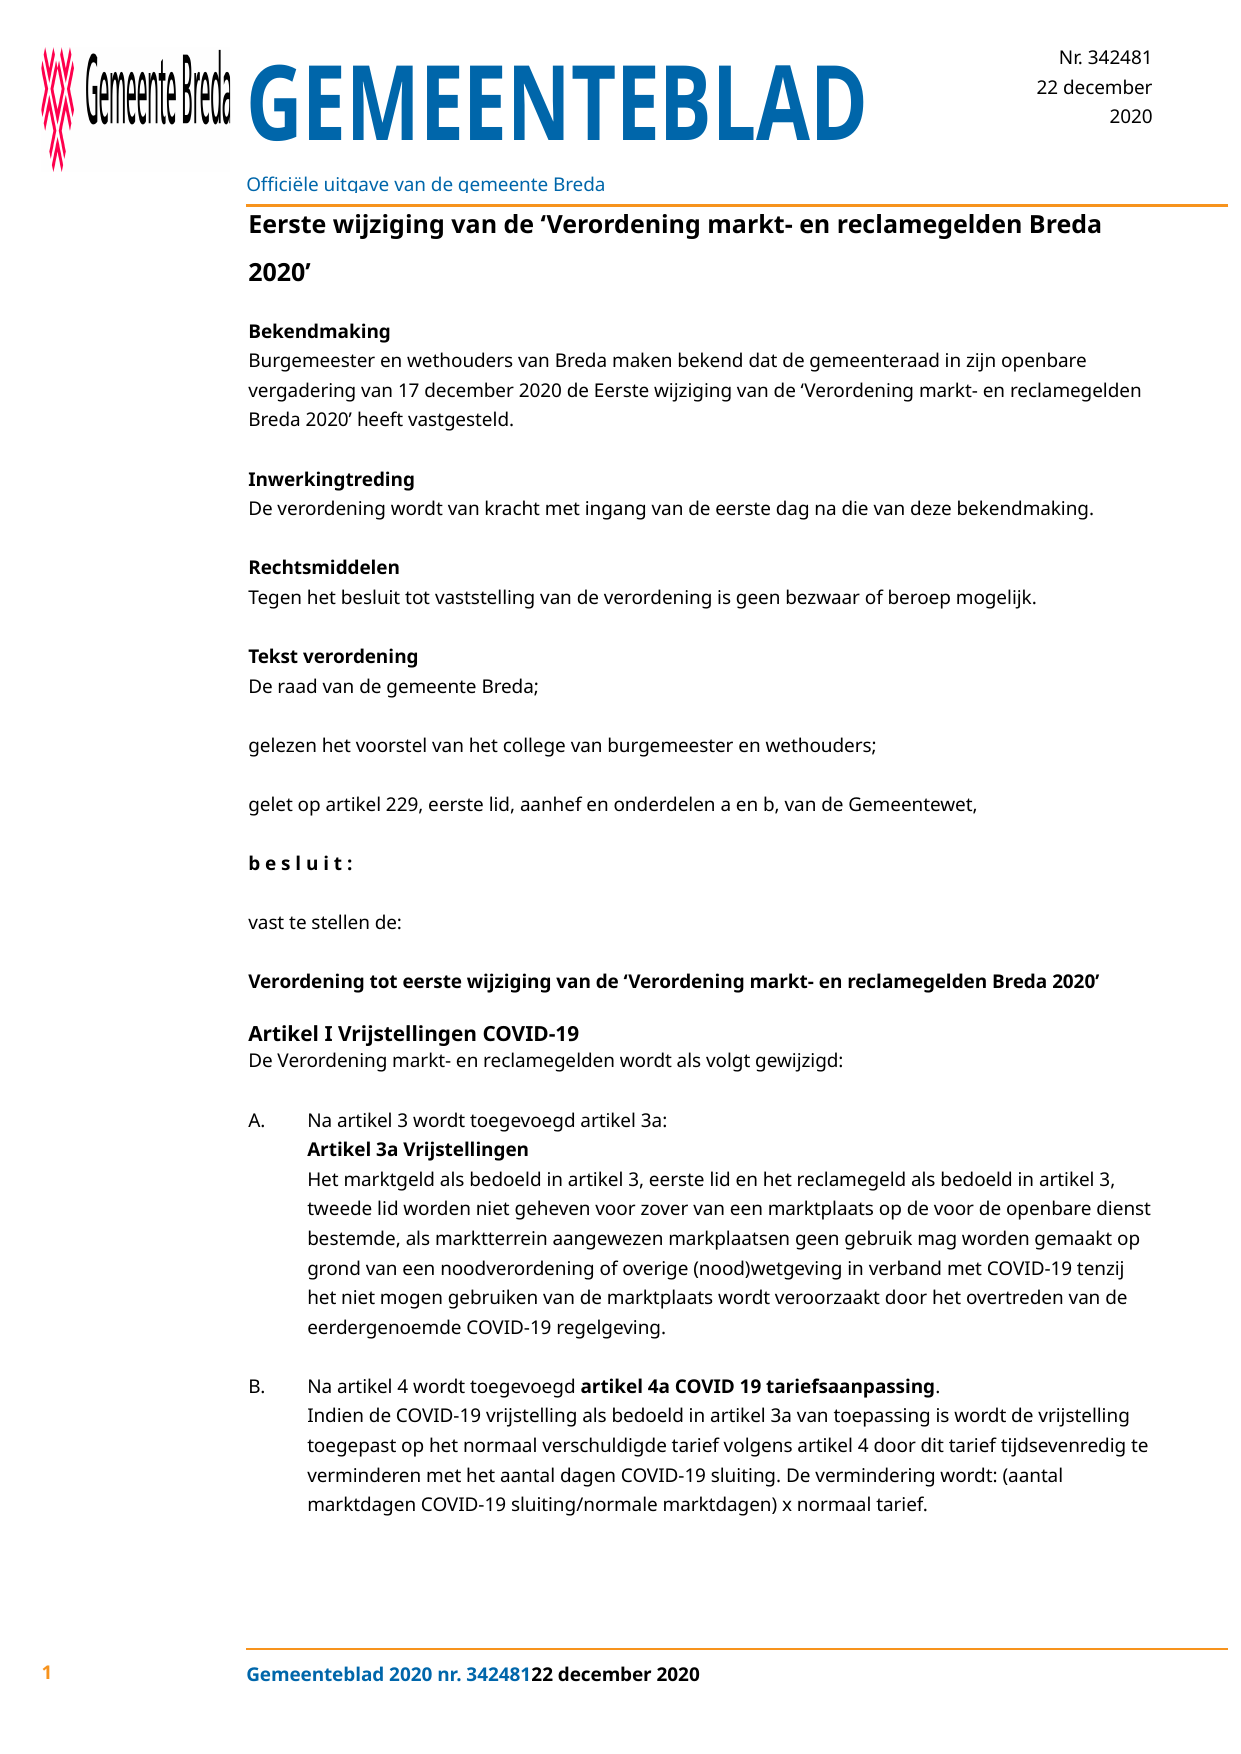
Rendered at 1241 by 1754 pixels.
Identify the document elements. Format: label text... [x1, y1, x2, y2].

text Eerste wijziging van de ‘Verordening markt- en reclamegelden Breda 2020’ [248, 207, 1152, 288]
text Artikel I Vrijstellingen COVID-19 [248, 1019, 1152, 1048]
picture [41, 47, 231, 172]
text De Verordening markt- en reclamegelden wordt als volgt gewijzigd: [248, 1048, 1152, 1073]
text Burgemeester en wethouders van Breda maken bekend dat de gemeenteraad in zijn openbare vergadering van 17 december 2020 de Eerste wijziging van de ‘Verordening markt- en reclamegelden Breda 2020’ heeft vastgesteld. [248, 347, 1152, 432]
text Verordening tot eerste wijziging van de ‘Verordening markt- en reclamegelden Breda 2020’ [248, 969, 1152, 994]
text b e s l u i t : [248, 850, 1152, 876]
list Na artikel 3 wordt toegevoegd artikel 3a: [248, 1107, 1152, 1132]
text Tekst verordening [248, 643, 1152, 669]
text Rechtsmiddelen [248, 554, 1152, 580]
text vast te stellen de: [248, 909, 1152, 935]
list Indien de COVID-19 vrijstelling als bedoeld in artikel 3a van toepassing is wordt de vrijstelling toegepast op het normaal verschuldigde tarief volgens artikel 4 door dit tarief tijdsevenredig te verminderen met het aantal dagen COVID-19 sluiting. De vermindering wordt: (aantal marktdagen COVID-19 sluiting/normale marktdagen) x normaal tarief. [248, 1403, 1152, 1517]
text De raad van de gemeente Breda; [248, 673, 1152, 699]
list Het marktgeld als bedoeld in artikel 3, eerste lid en het reclamegeld als bedoeld in artikel 3, tweede lid worden niet geheven voor zover van een marktplaats op de voor de openbare dienst bestemde, als marktterrein aangewezen markplaatsen geen gebruik mag worden gemaakt op grond van een noodverordening of overige (nood)wetgeving in verband met COVID-19 tenzij het niet mogen gebruiken van de marktplaats wordt veroorzaakt door het overtreden van de eerdergenoemde COVID-19 regelgeving. [248, 1166, 1152, 1339]
text Bekendmaking [248, 318, 1152, 344]
text gelet op artikel 229, eerste lid, aanhef en onderdelen a en b, van de Gemeentewet, [248, 791, 1152, 817]
list Na artikel 4 wordt toegevoegd artikel 4a COVID 19 tariefsaanpassing. [248, 1373, 1152, 1399]
text Inwerkingtreding [248, 466, 1152, 492]
text gelezen het voorstel van het college van burgemeester en wethouders; [248, 732, 1152, 758]
text De verordening wordt van kracht met ingang van de eerste dag na die van deze bekendmaking. [248, 495, 1152, 521]
list Artikel 3a Vrijstellingen [248, 1136, 1152, 1162]
text Tegen het besluit tot vaststelling van de verordening is geen bezwaar of beroep mogelijk. [248, 584, 1152, 610]
